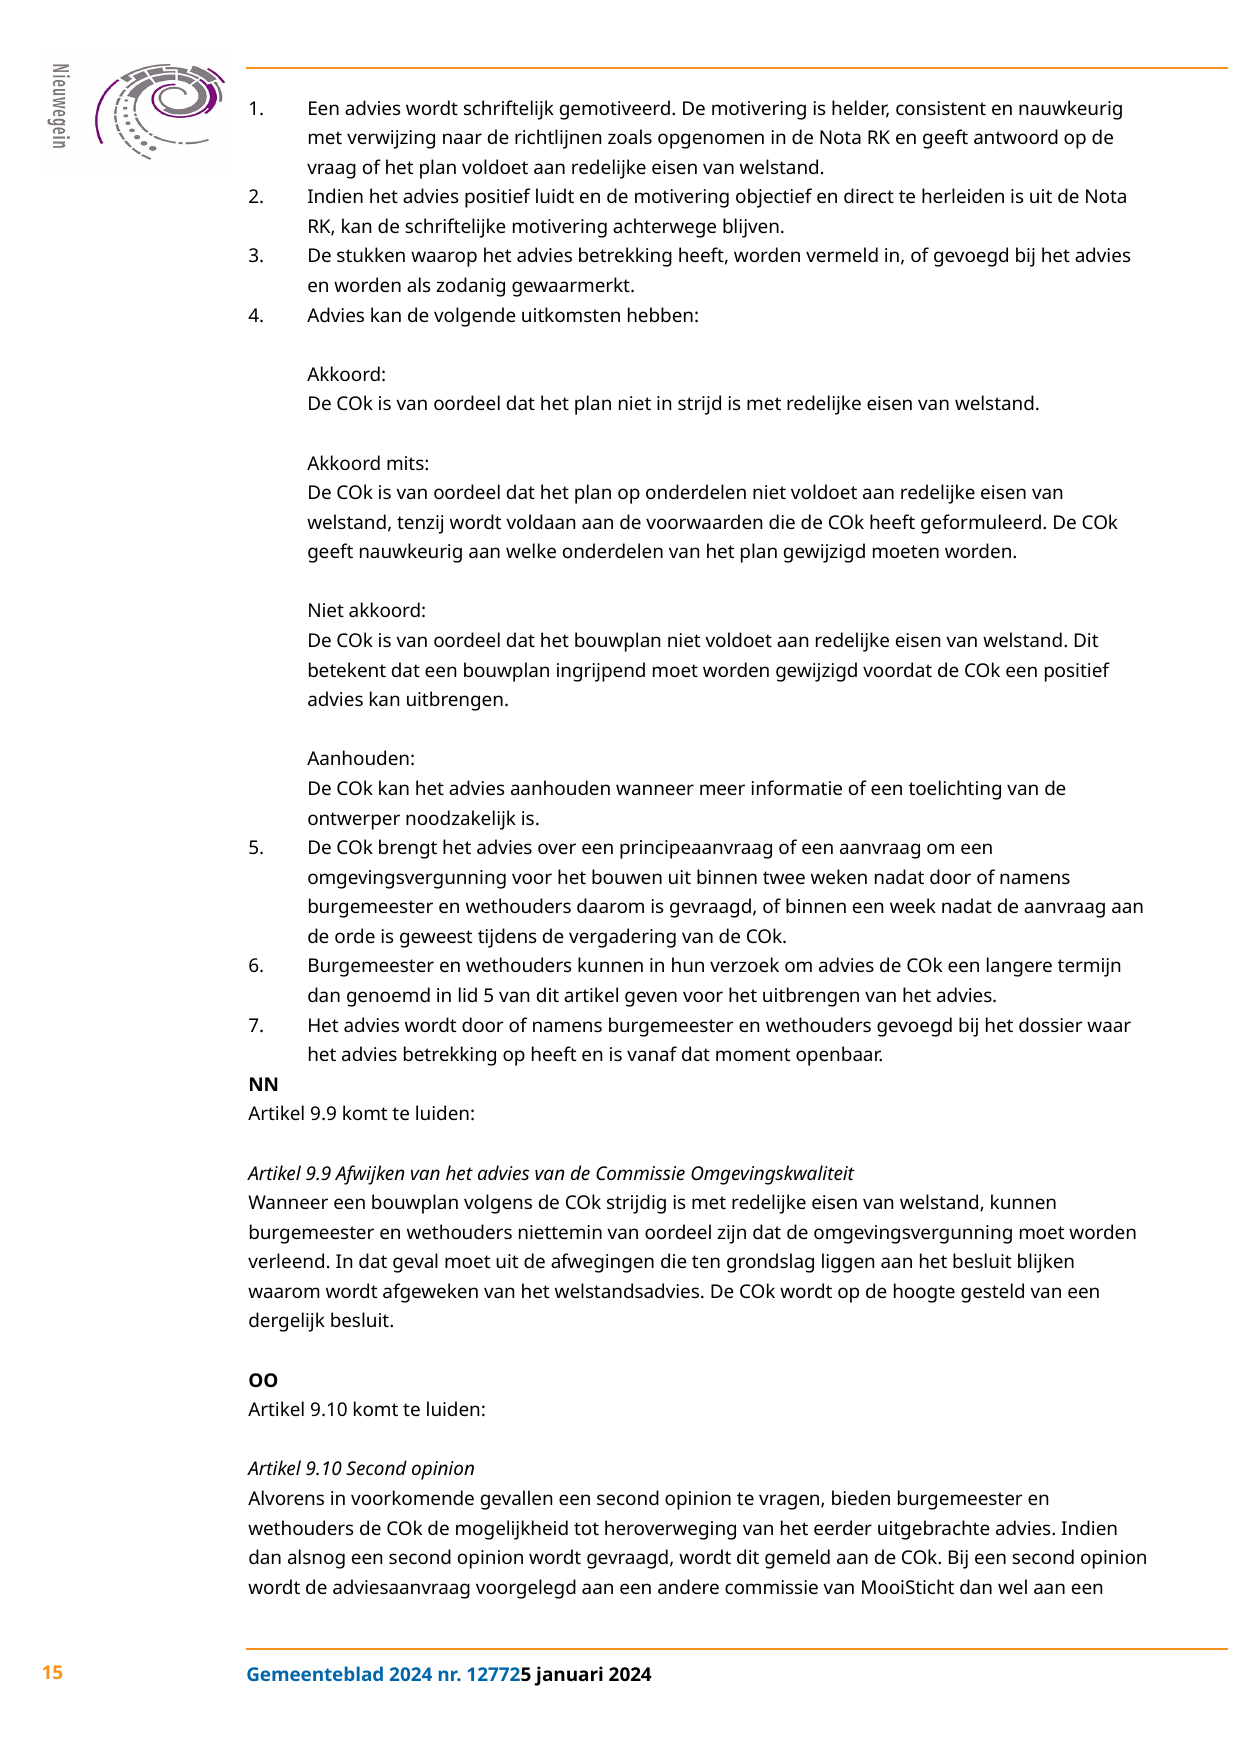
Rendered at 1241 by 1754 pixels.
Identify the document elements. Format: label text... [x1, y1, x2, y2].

list Het advies wordt door of namens burgemeester en wethouders gevoegd bij het dossier waar het advies betrekking op heeft en is vanaf dat moment openbaar. [248, 1012, 1152, 1067]
text OO [248, 1367, 1152, 1393]
list Akkoord mits: [248, 450, 1152, 476]
list Niet akkoord: [248, 598, 1152, 623]
list Burgemeester en wethouders kunnen in hun verzoek om advies de COk een langere termijn dan genoemd in lid 5 van dit artikel geven voor het uitbrengen van het advies. [248, 953, 1152, 1008]
list Aanhouden: [248, 746, 1152, 771]
text Artikel 9.10 Second opinion [248, 1456, 1152, 1481]
text Artikel 9.9 komt te luiden: [248, 1101, 1152, 1126]
picture [41, 47, 231, 172]
text Artikel 9.9 Afwijken van het advies van de Commissie Omgevingskwaliteit [248, 1160, 1152, 1186]
list Een advies wordt schriftelijk gemotiveerd. De motivering is helder, consistent en nauwkeurig met verwijzing naar de richtlijnen zoals opgenomen in de Nota RK en geeft antwoord op de vraag of het plan voldoet aan redelijke eisen van welstand. [248, 95, 1152, 180]
list De COk is van oordeel dat het plan op onderdelen niet voldoet aan redelijke eisen van welstand, tenzij wordt voldaan aan de voorwaarden die de COk heeft geformuleerd. De COk geeft nauwkeurig aan welke onderdelen van het plan gewijzigd moeten worden. [248, 479, 1152, 564]
list De COk kan het advies aanhouden wanneer meer informatie of een toelichting van de ontwerper noodzakelijk is. [248, 775, 1152, 831]
text Wanneer een bouwplan volgens de COk strijdig is met redelijke eisen van welstand, kunnen burgemeester en wethouders niettemin van oordeel zijn dat de omgevingsvergunning moet worden verleend. In dat geval moet uit de afwegingen die ten grondslag liggen aan het besluit blijken waarom wordt afgeweken van het welstandsadvies. De COk wordt op de hoogte gesteld van een dergelijk besluit. [248, 1189, 1152, 1333]
text NN [248, 1071, 1152, 1097]
list Indien het advies positief luidt en de motivering objectief en direct te herleiden is uit de Nota RK, kan de schriftelijke motivering achterwege blijven. [248, 183, 1152, 239]
list De stukken waarop het advies betrekking heeft, worden vermeld in, of gevoegd bij het advies en worden als zodanig gewaarmerkt. [248, 243, 1152, 298]
list De COk is van oordeel dat het plan niet in strijd is met redelijke eisen van welstand. [248, 391, 1152, 416]
list De COk is van oordeel dat het bouwplan niet voldoet aan redelijke eisen van welstand. Dit betekent dat een bouwplan ingrijpend moet worden gewijzigd voordat de COk een positief advies kan uitbrengen. [248, 627, 1152, 712]
list De COk brengt het advies over een principeaanvraag of een aanvraag om een omgevingsvergunning voor het bouwen uit binnen twee weken nadat door of namens burgemeester en wethouders daarom is gevraagd, of binnen een week nadat de aanvraag aan de orde is geweest tijdens de vergadering van de COk. [248, 834, 1152, 949]
text Artikel 9.10 komt te luiden: [248, 1396, 1152, 1422]
list Advies kan de volgende uitkomsten hebben: [248, 302, 1152, 328]
text Alvorens in voorkomende gevallen een second opinion te vragen, bieden burgemeester en wethouders de COk de mogelijkheid tot heroverweging van het eerder uitgebrachte advies. Indien dan alsnog een second opinion wordt gevraagd, wordt dit gemeld aan de COk. Bij een second opinion wordt de adviesaanvraag voorgelegd aan een andere commissie van MooiSticht dan wel aan een [248, 1485, 1152, 1600]
list Akkoord: [248, 361, 1152, 387]
